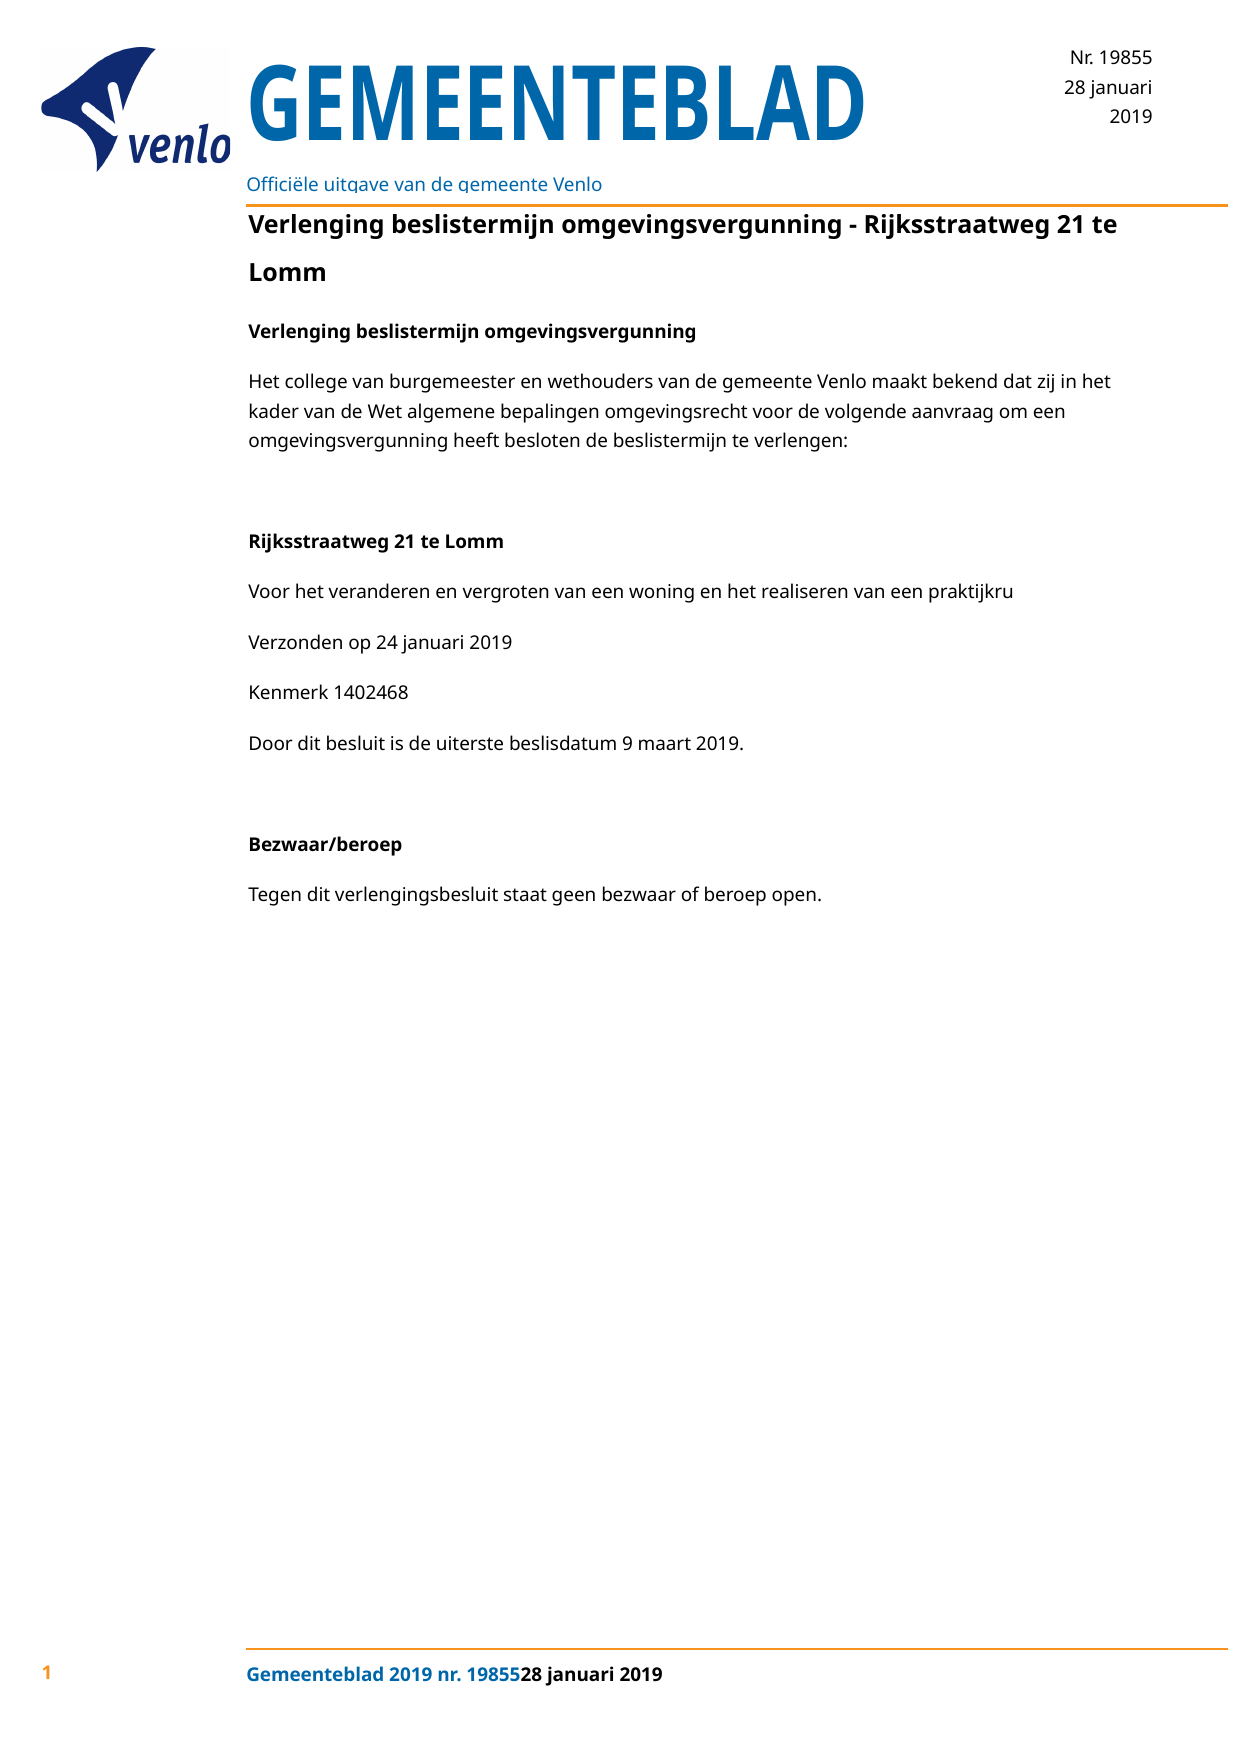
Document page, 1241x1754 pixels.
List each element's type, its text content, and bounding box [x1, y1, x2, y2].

text Verzonden op 24 januari 2019 [248, 629, 1152, 655]
text Verlenging beslistermijn omgevingsvergunning - Rijksstraatweg 21 te Lomm [248, 207, 1152, 288]
picture [41, 47, 231, 172]
text Voor het veranderen en vergroten van een woning en het realiseren van een praktijkru [248, 579, 1152, 604]
text Kenmerk 1402468 [248, 679, 1152, 705]
text Bezwaar/beroep [248, 831, 1152, 857]
text Het college van burgemeester en wethouders van de gemeente Venlo maakt bekend dat zij in het kader van de Wet algemene bepalingen omgevingsrecht voor de volgende aanvraag om een omgevingsvergunning heeft besloten de beslistermijn te verlengen: [248, 368, 1152, 453]
text Rijksstraatweg 21 te Lomm [248, 528, 1152, 554]
text Door dit besluit is de uiterste beslisdatum 9 maart 2019. [248, 730, 1152, 756]
text Verlenging beslistermijn omgevingsvergunning [248, 318, 1152, 344]
text Tegen dit verlengingsbesluit staat geen bezwaar of beroep open. [248, 881, 1152, 907]
